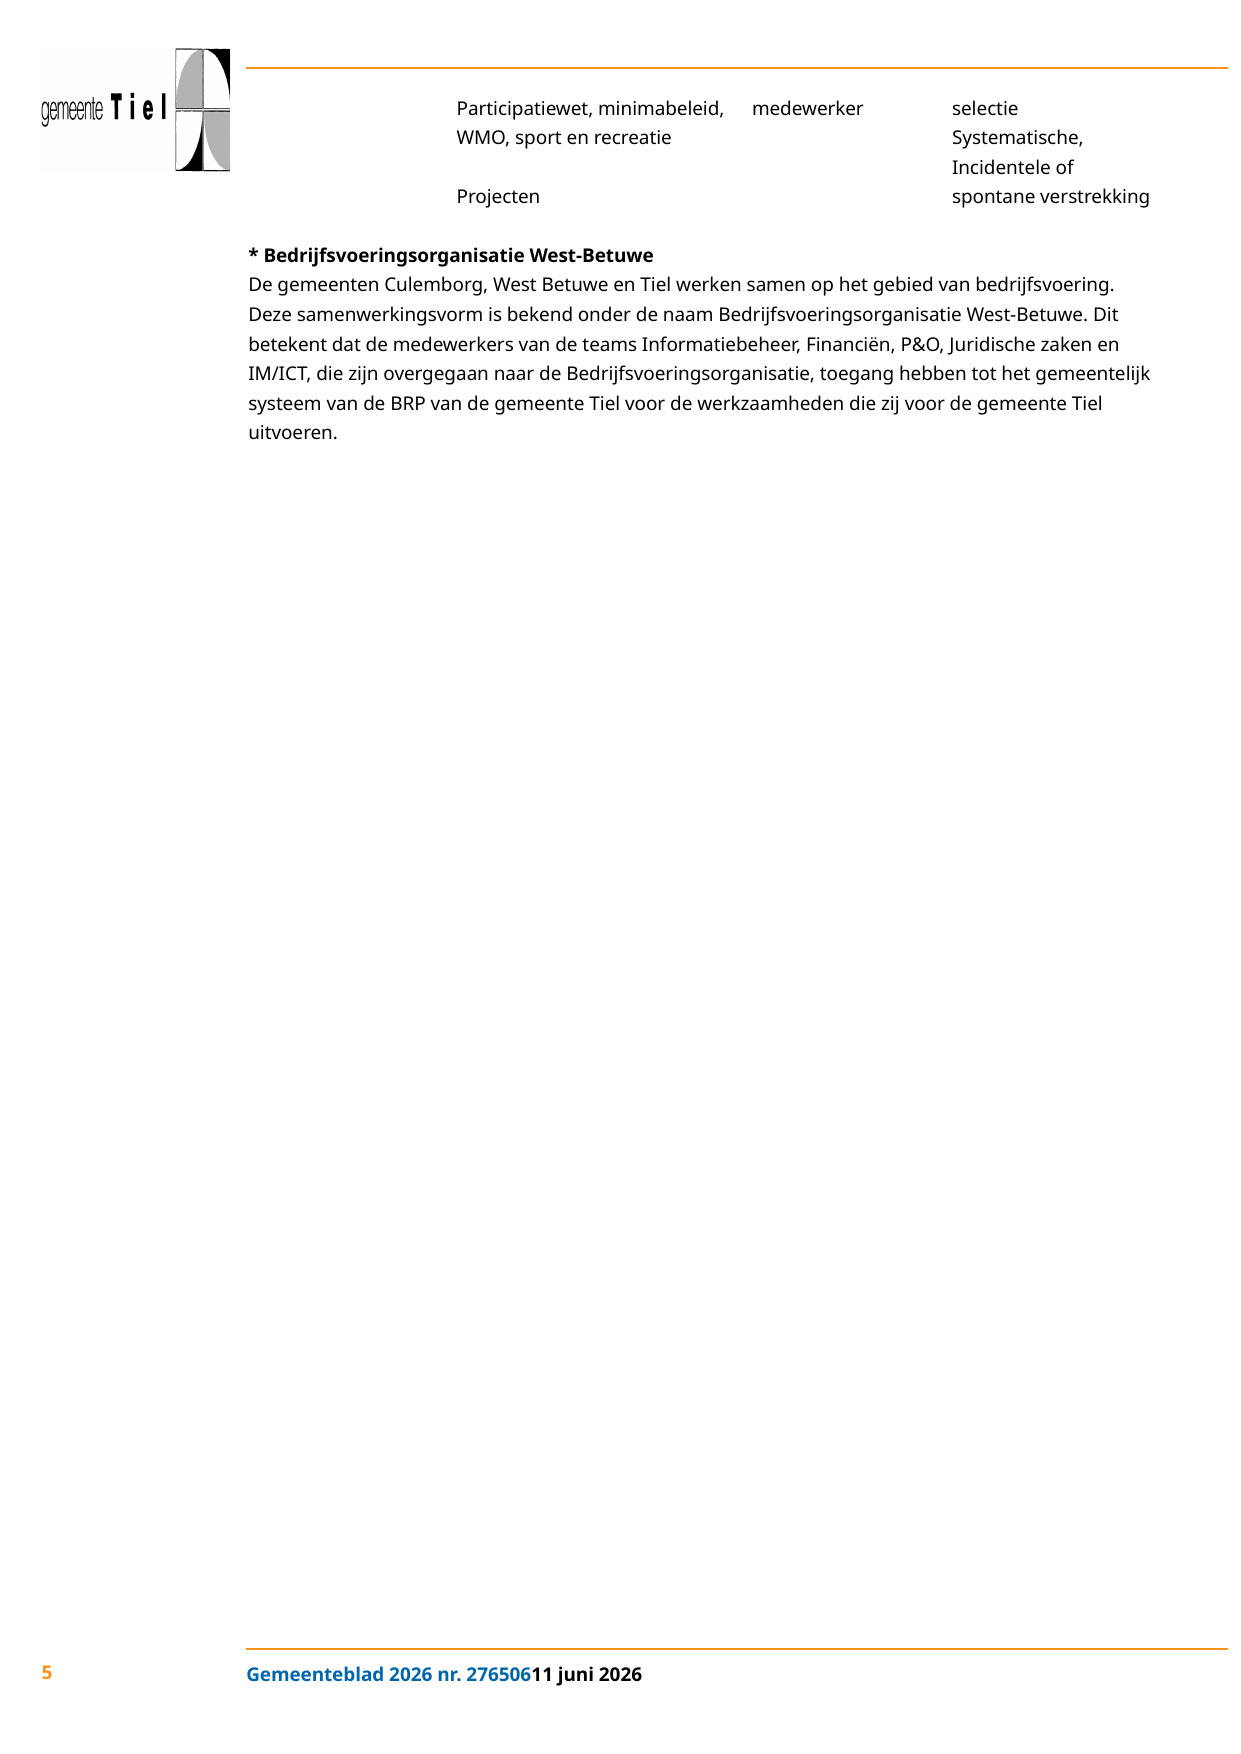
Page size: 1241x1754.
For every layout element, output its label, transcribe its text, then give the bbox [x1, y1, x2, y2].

table_cell selectie Systematische, Incidentele of spontane verstrekking [952, 95, 1152, 209]
table_cell [248, 95, 456, 209]
text De gemeenten Culemborg, West Betuwe en Tiel werken samen op het gebied van bedrijfsvoering. Deze samenwerkingsvorm is bekend onder de naam Bedrijfsvoeringsorganisatie West-Betuwe. Dit betekent dat de medewerkers van de teams Informatiebeheer, Financiën, P&O, Juridische zaken en IM/ICT, die zijn overgegaan naar de Bedrijfsvoeringsorganisatie, toegang hebben tot het gemeentelijk systeem van de BRP van de gemeente Tiel voor de werkzaamheden die zij voor de gemeente Tiel uitvoeren. [248, 272, 1152, 445]
table_cell medewerker [752, 95, 952, 209]
table_cell Participatiewet, minimabeleid, WMO, sport en recreatie Projecten [456, 95, 752, 209]
text * Bedrijfsvoeringsorganisatie West-Betuwe [248, 242, 1152, 268]
picture [41, 47, 231, 172]
